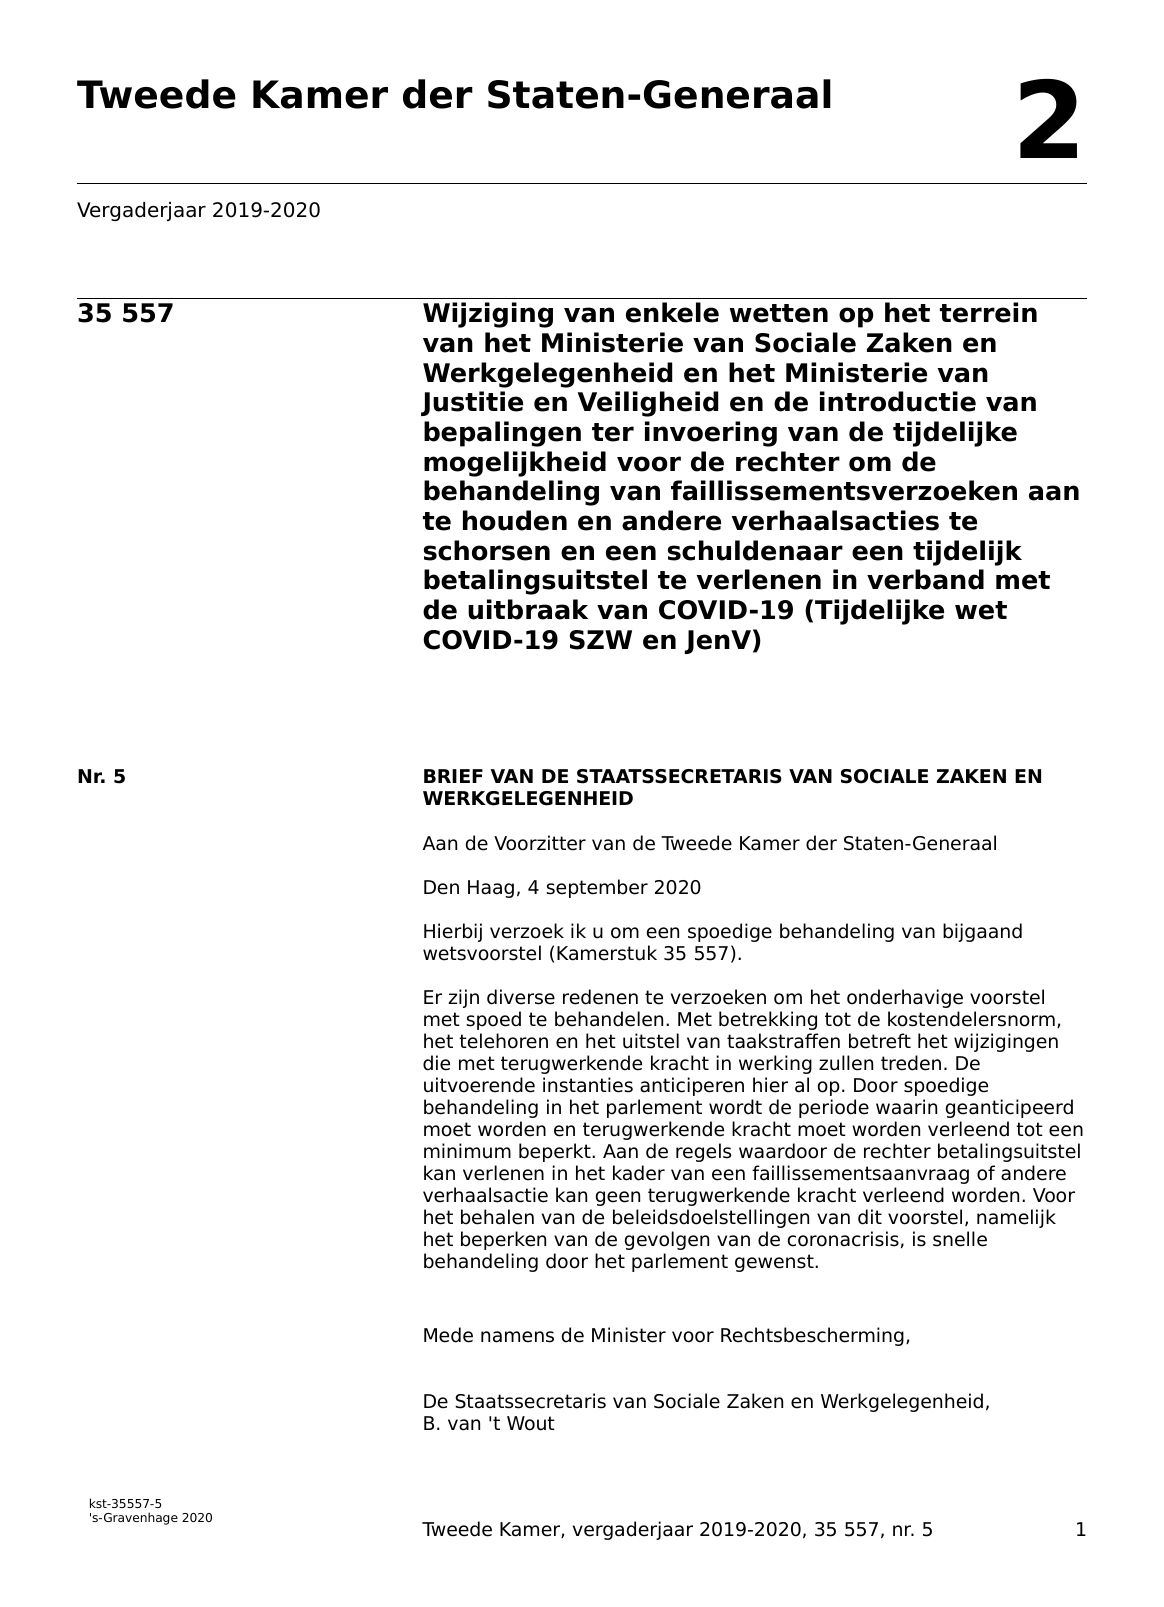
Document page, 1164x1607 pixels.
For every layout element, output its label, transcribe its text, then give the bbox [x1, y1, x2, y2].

text Hierbij verzoek ik u om een spoedige behandeling van bijgaand wetsvoorstel (Kamerstuk 35 557). [422, 921, 1087, 965]
table_header Tweede Kamer der Staten-Generaal [77, 59, 886, 183]
subtitle Nr. 5 BRIEF VAN DE STAATSSECRETARIS VAN SOCIALE ZAKEN EN WERKGELEGENHEID [77, 766, 1087, 810]
table_cell Vergaderjaar 2019-2020 [77, 184, 1087, 298]
text Er zijn diverse redenen te verzoeken om het onderhavige voorstel met spoed te behandelen. Met betrekking tot de kostendelersnorm, het telehoren en het uitstel van taakstraffen betreft het wijzigingen die met terugwerkende kracht in werking zullen treden. De uitvoerende instanties anticiperen hier al op. Door spoedige behandeling in het parlement wordt de periode waarin geanticipeerd moet worden en terugwerkende kracht moet worden verleend tot een minimum beperkt. Aan de regels waardoor de rechter betalingsuitstel kan verlenen in het kader van een faillissementsaanvraag of andere verhaalsactie kan geen terugwerkende kracht verleend worden. Voor het behalen van de beleidsdoelstellingen van dit voorstel, namelijk het beperken van de gevolgen van de coronacrisis, is snelle behandeling door het parlement gewenst. [422, 987, 1087, 1273]
text Mede namens de Minister voor Rechtsbescherming, [422, 1303, 1087, 1368]
table_header 2 [886, 59, 1087, 183]
subtitle 35 557 Wijziging van enkele wetten op het terrein van het Ministerie van Sociale Zaken en Werkgelegenheid en het Ministerie van Justitie en Veiligheid en de introductie van bepalingen ter invoering van de tijdelijke mogelijkheid voor de rechter om de behandeling van faillissementsverzoeken aan te houden en andere verhaalsacties te schorsen en een schuldenaar een tijdelijk betalingsuitstel te verlenen in verband met de uitbraak van COVID-19 (Tijdelijke wet COVID-19 SZW en JenV) [77, 299, 1087, 655]
text kst-35557-5 [88, 1497, 323, 1511]
text Aan de Voorzitter van de Tweede Kamer der Staten-Generaal [422, 832, 1087, 854]
text Den Haag, 4 september 2020 [422, 877, 1087, 898]
text De Staatssecretaris van Sociale Zaken en Werkgelegenheid, B. van 't Wout [422, 1391, 1087, 1435]
text 's-Gravenhage 2020 [88, 1511, 323, 1525]
